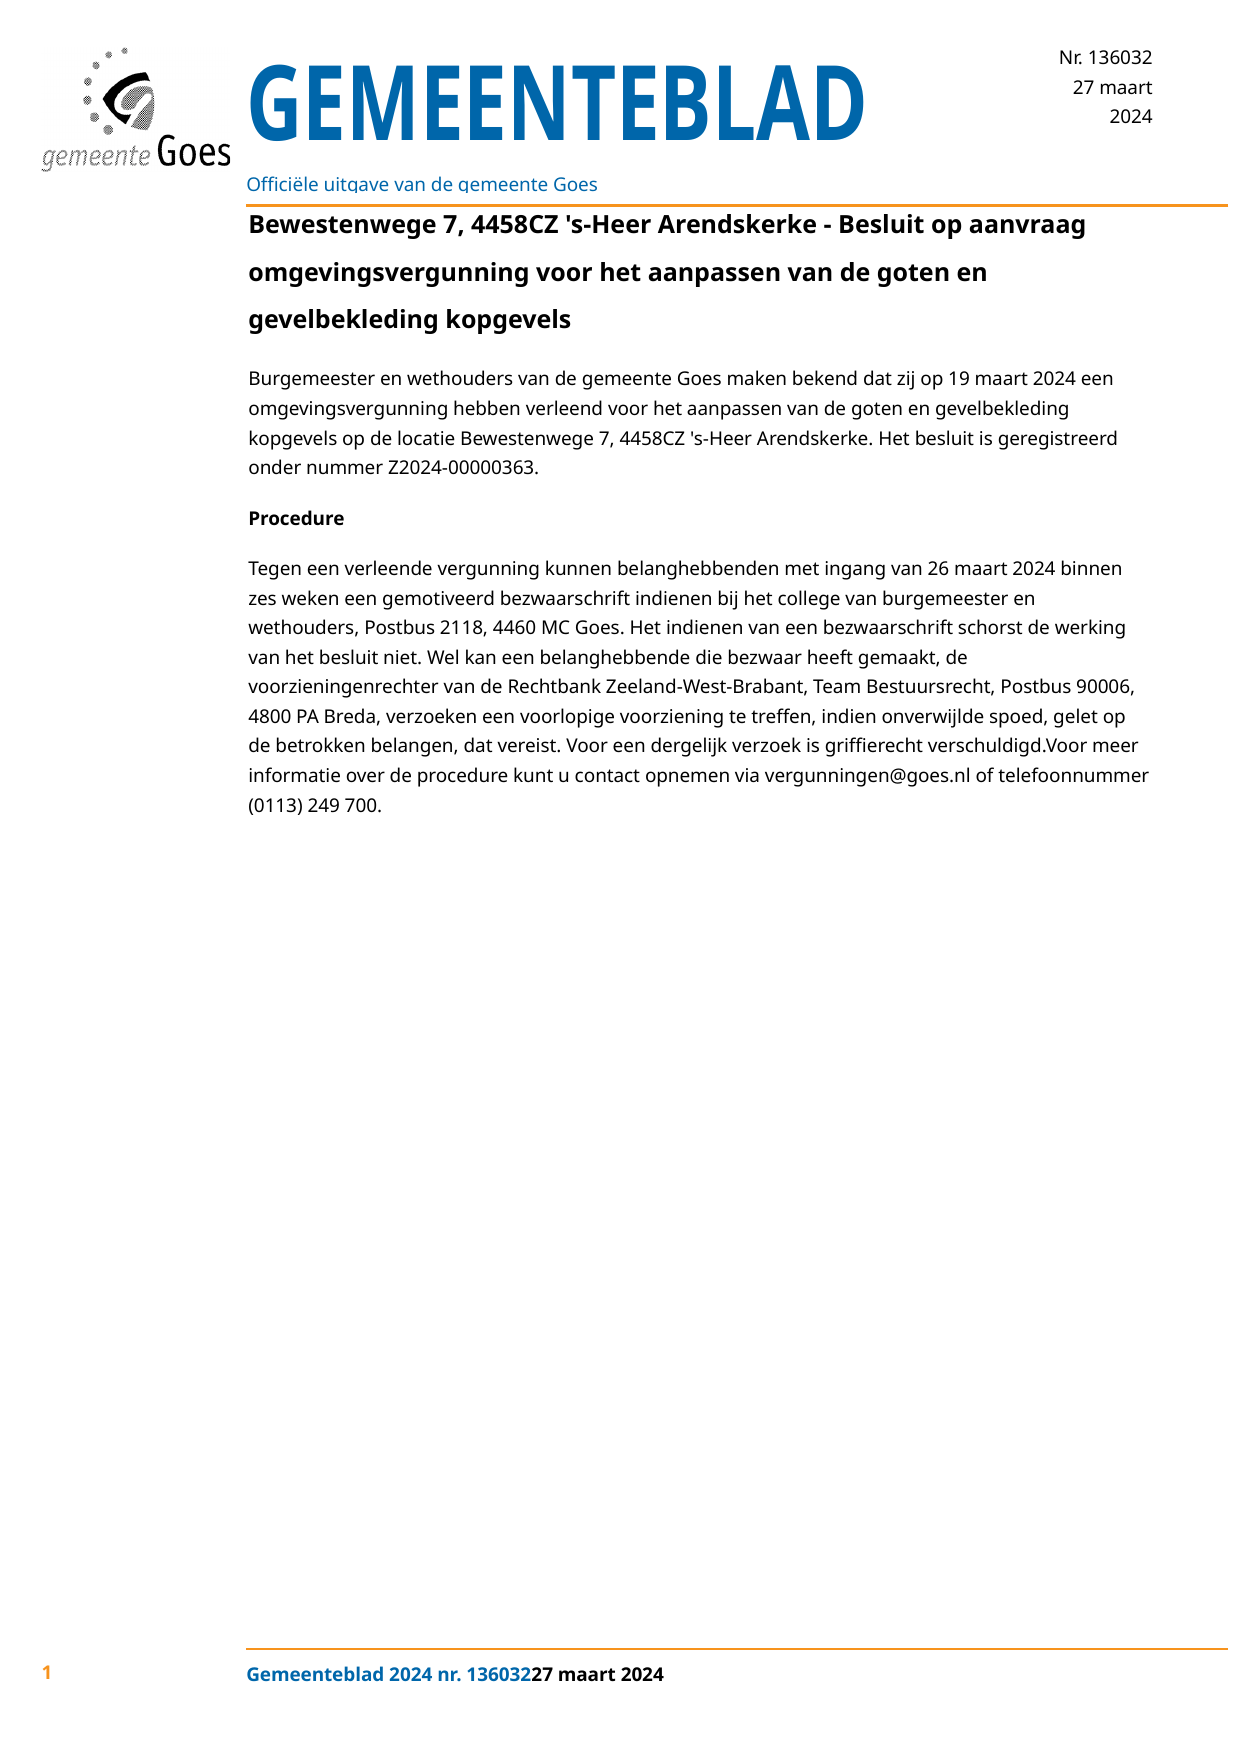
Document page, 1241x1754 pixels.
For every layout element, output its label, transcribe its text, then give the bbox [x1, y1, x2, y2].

text Bewestenwege 7, 4458CZ 's-Heer Arendskerke - Besluit op aanvraag omgevingsvergunning voor het aanpassen van de goten en gevelbekleding kopgevels [248, 207, 1152, 336]
text Burgemeester en wethouders van de gemeente Goes maken bekend dat zij op 19 maart 2024 een omgevingsvergunning hebben verleend voor het aanpassen van de goten en gevelbekleding kopgevels op de locatie Bewestenwege 7, 4458CZ 's-Heer Arendskerke. Het besluit is geregistreerd onder nummer Z2024-00000363. [248, 366, 1152, 480]
text Procedure [248, 505, 1152, 530]
text Tegen een verleende vergunning kunnen belanghebbenden met ingang van 26 maart 2024 binnen zes weken een gemotiveerd bezwaarschrift indienen bij het college van burgemeester en wethouders, Postbus 2118, 4460 MC Goes. Het indienen van een bezwaarschrift schorst de werking van het besluit niet. Wel kan een belanghebbende die bezwaar heeft gemaakt, de voorzieningenrechter van de Rechtbank Zeeland-West-Brabant, Team Bestuursrecht, Postbus 90006, 4800 PA Breda, verzoeken een voorlopige voorziening te treffen, indien onverwijlde spoed, gelet op de betrokken belangen, dat vereist. Voor een dergelijk verzoek is griffierecht verschuldigd.Voor meer informatie over de procedure kunt u contact opnemen via vergunningen@goes.nl of telefoonnummer (0113) 249 700. [248, 555, 1152, 817]
picture [41, 47, 231, 172]
